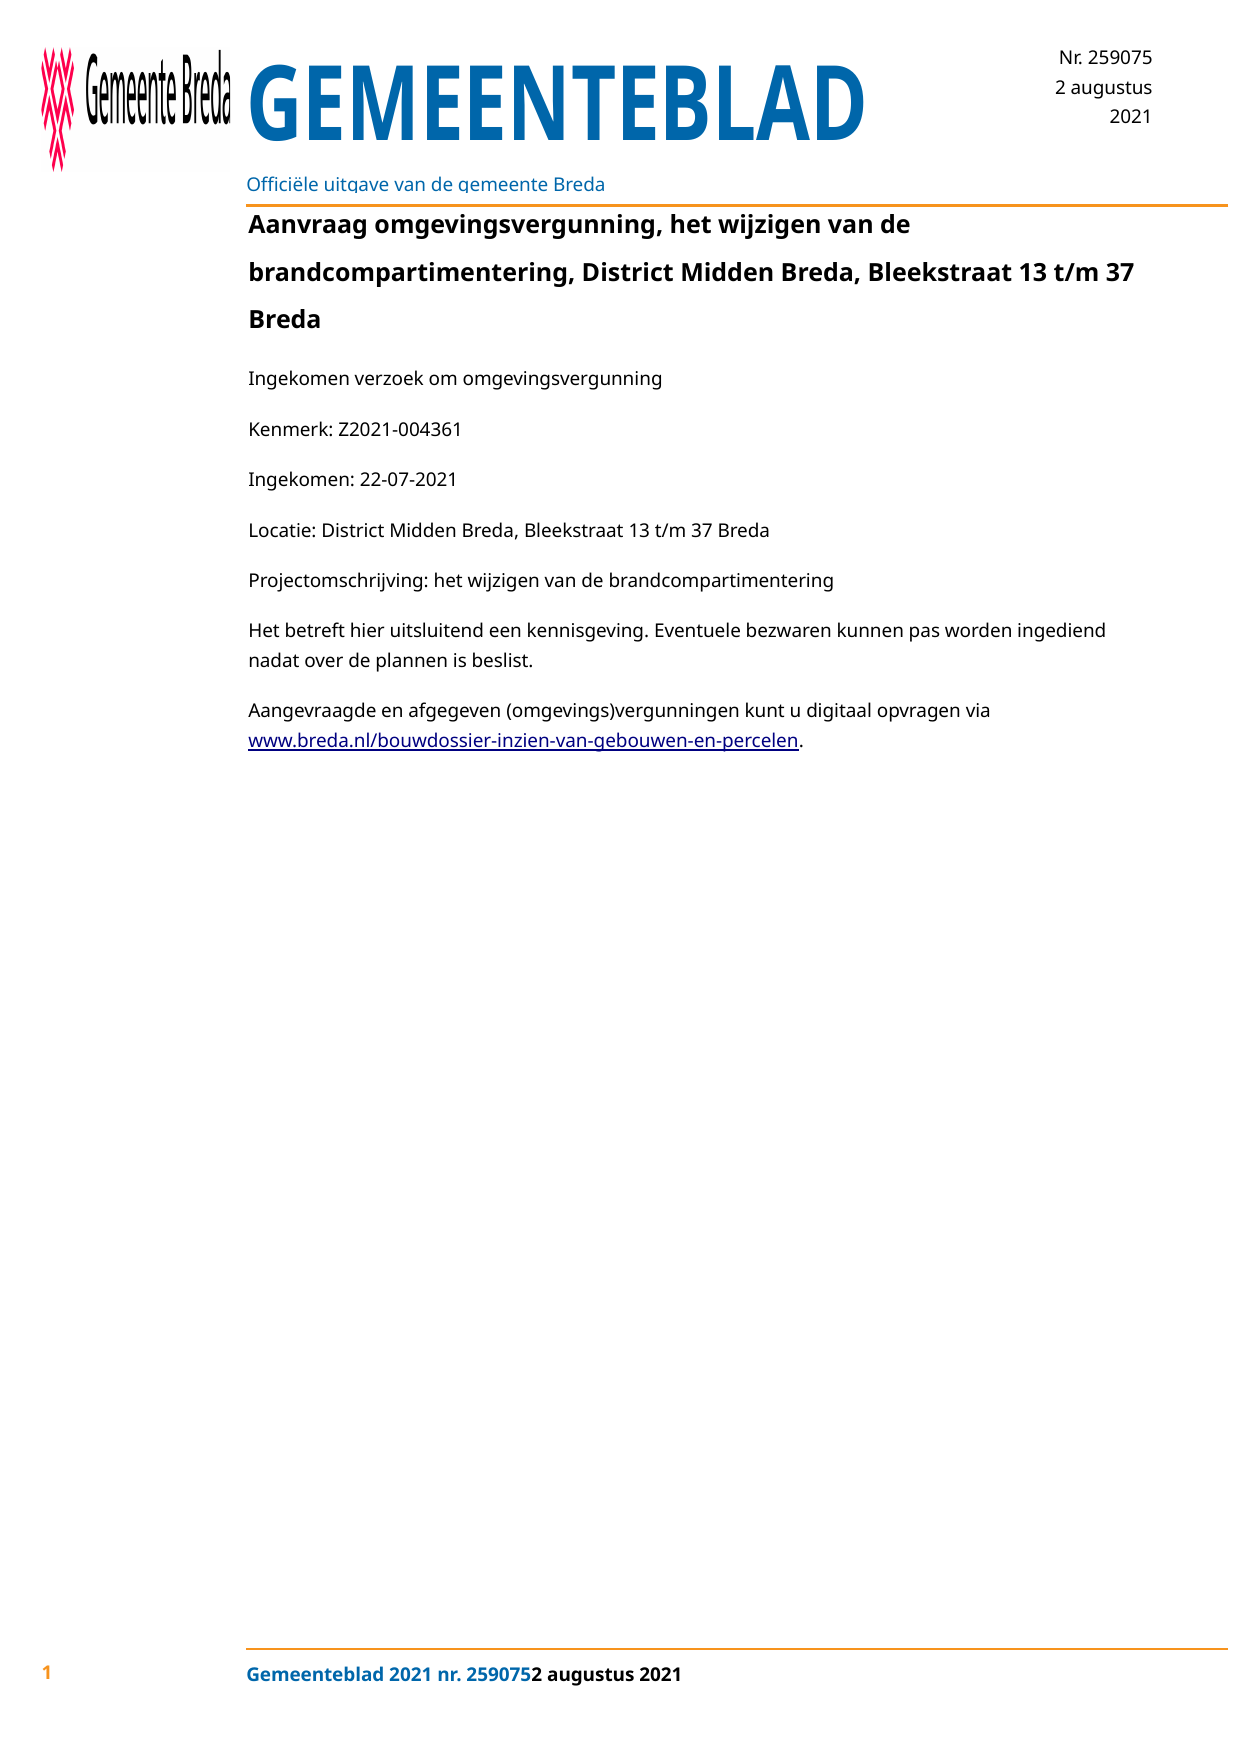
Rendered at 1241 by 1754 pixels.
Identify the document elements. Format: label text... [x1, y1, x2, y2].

text Locatie: District Midden Breda, Bleekstraat 13 t/m 37 Breda [248, 517, 1152, 542]
text Projectomschrijving: het wijzigen van de brandcompartimentering [248, 567, 1152, 593]
text Ingekomen: 22-07-2021 [248, 466, 1152, 492]
text Ingekomen verzoek om omgevingsvergunning [248, 366, 1152, 391]
text Aanvraag omgevingsvergunning, het wijzigen van de brandcompartimentering, District Midden Breda, Bleekstraat 13 t/m 37 Breda [248, 207, 1152, 336]
text Aangevraagde en afgegeven (omgevings)vergunningen kunt u digitaal opvragen via www.breda.nl/bouwdossier-inzien-van-gebouwen-en-percelen. [248, 698, 1152, 753]
text Het betreft hier uitsluitend een kennisgeving. Eventuele bezwaren kunnen pas worden ingediend nadat over de plannen is beslist. [248, 618, 1152, 673]
text Kenmerk: Z2021-004361 [248, 416, 1152, 442]
picture [41, 47, 231, 172]
